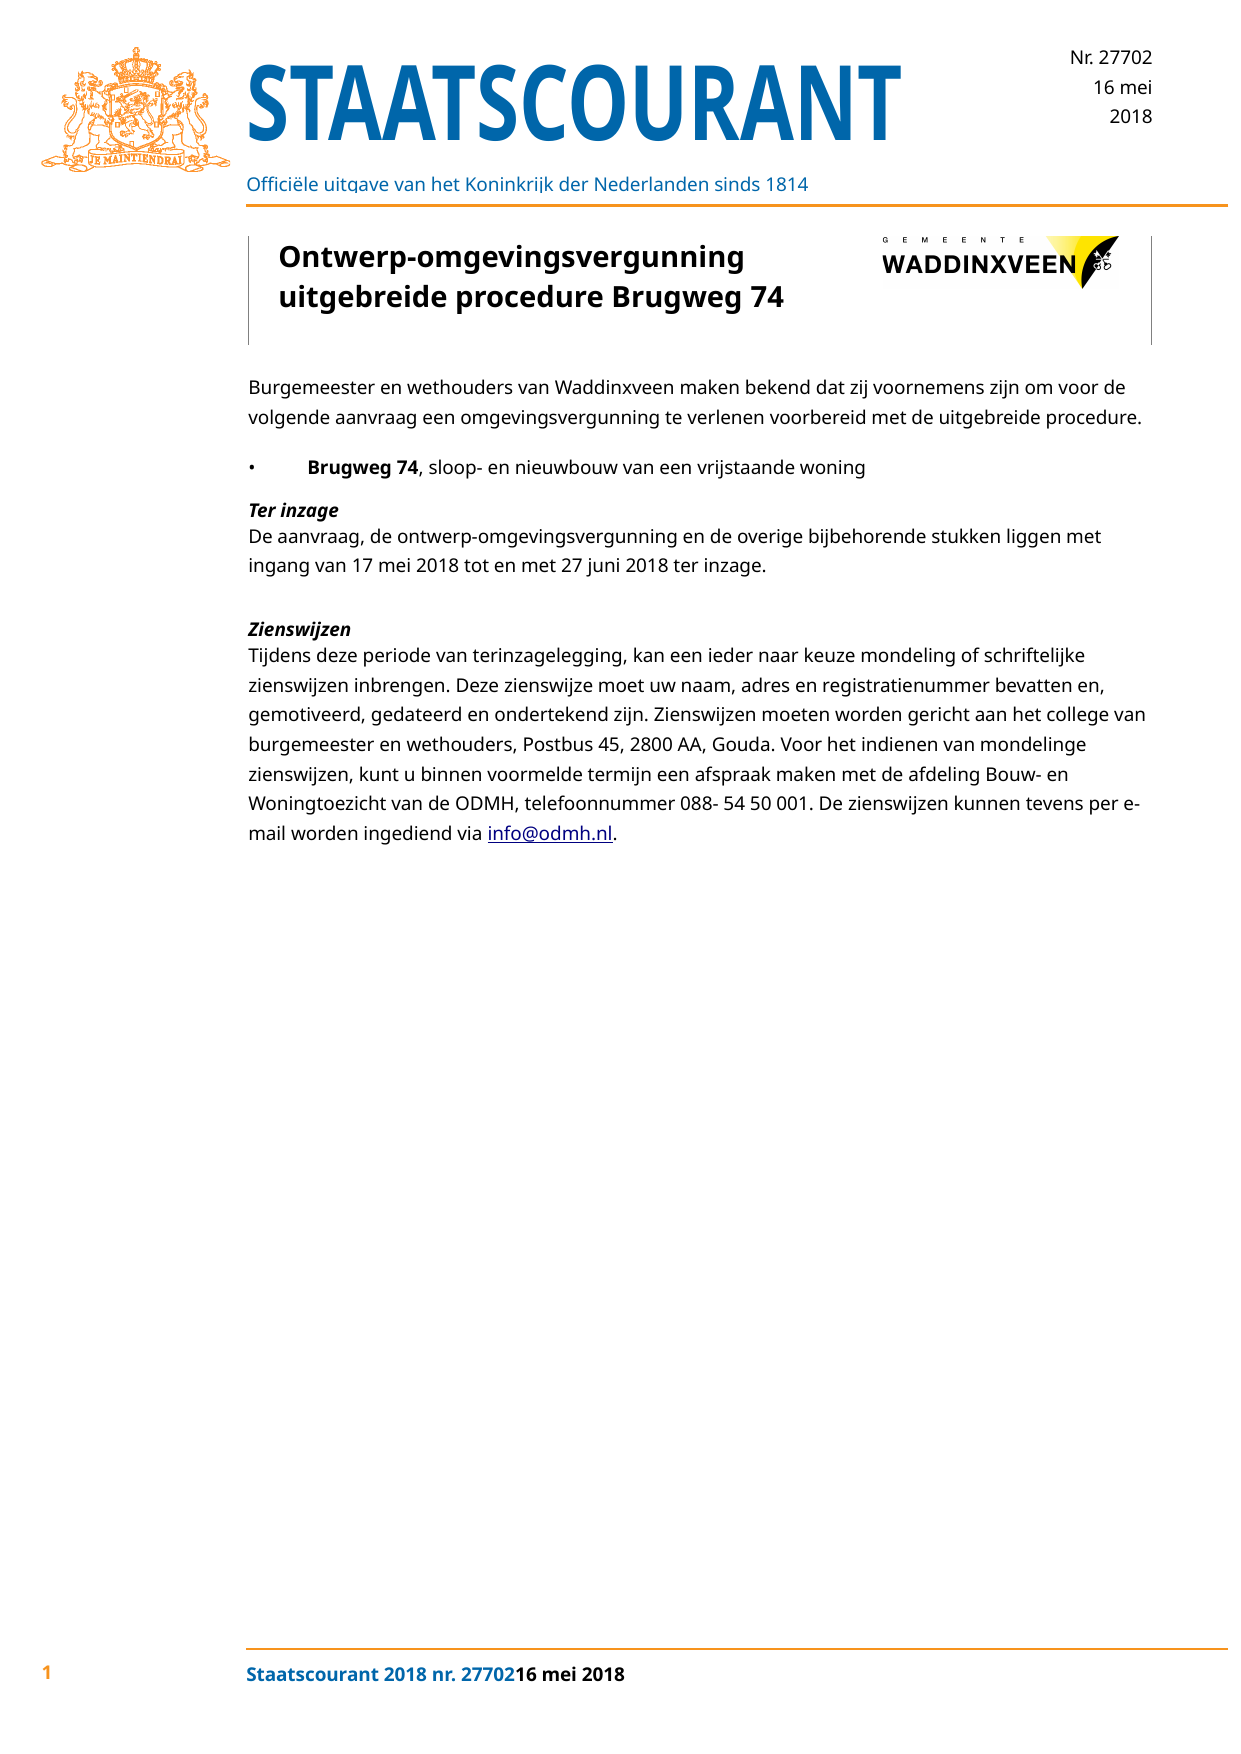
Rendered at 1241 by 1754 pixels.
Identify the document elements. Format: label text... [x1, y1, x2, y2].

text Burgemeester en wethouders van Waddinxveen maken bekend dat zij voornemens zijn om voor de volgende aanvraag een omgevingsvergunning te verlenen voorbereid met de uitgebreide procedure. [248, 374, 1152, 429]
text Tijdens deze periode van terinzagelegging, kan een ieder naar keuze mondeling of schriftelijke zienswijzen inbrengen. Deze zienswijze moet uw naam, adres en registratienummer bevatten en, gemotiveerd, gedateerd en ondertekend zijn. Zienswijzen moeten worden gericht aan het college van burgemeester en wethouders, Postbus 45, 2800 AA, Gouda. Voor het indienen van mondelinge zienswijzen, kunt u binnen voormelde termijn een afspraak maken met de afdeling Bouw- en Woningtoezicht van de ODMH, telefoonnummer 088- 54 50 001. De zienswijzen kunnen tevens per e-mail worden ingediend via info@odmh.nl. [248, 642, 1152, 846]
picture [41, 47, 231, 172]
picture [882, 236, 1119, 289]
text Ter inzage [248, 497, 1152, 523]
table_header [850, 236, 1151, 345]
text De aanvraag, de ontwerp-omgevingsvergunning en de overige bijbehorende stukken liggen met ingang van 17 mei 2018 tot en met 27 juni 2018 ter inzage. [248, 523, 1152, 578]
text Zienswijzen [248, 617, 1152, 642]
list Brugweg 74, sloop- en nieuwbouw van een vrijstaande woning [248, 454, 1152, 480]
table_header Ontwerp-omgevingsvergunning uitgebreide procedure Brugweg 74 [249, 236, 850, 345]
